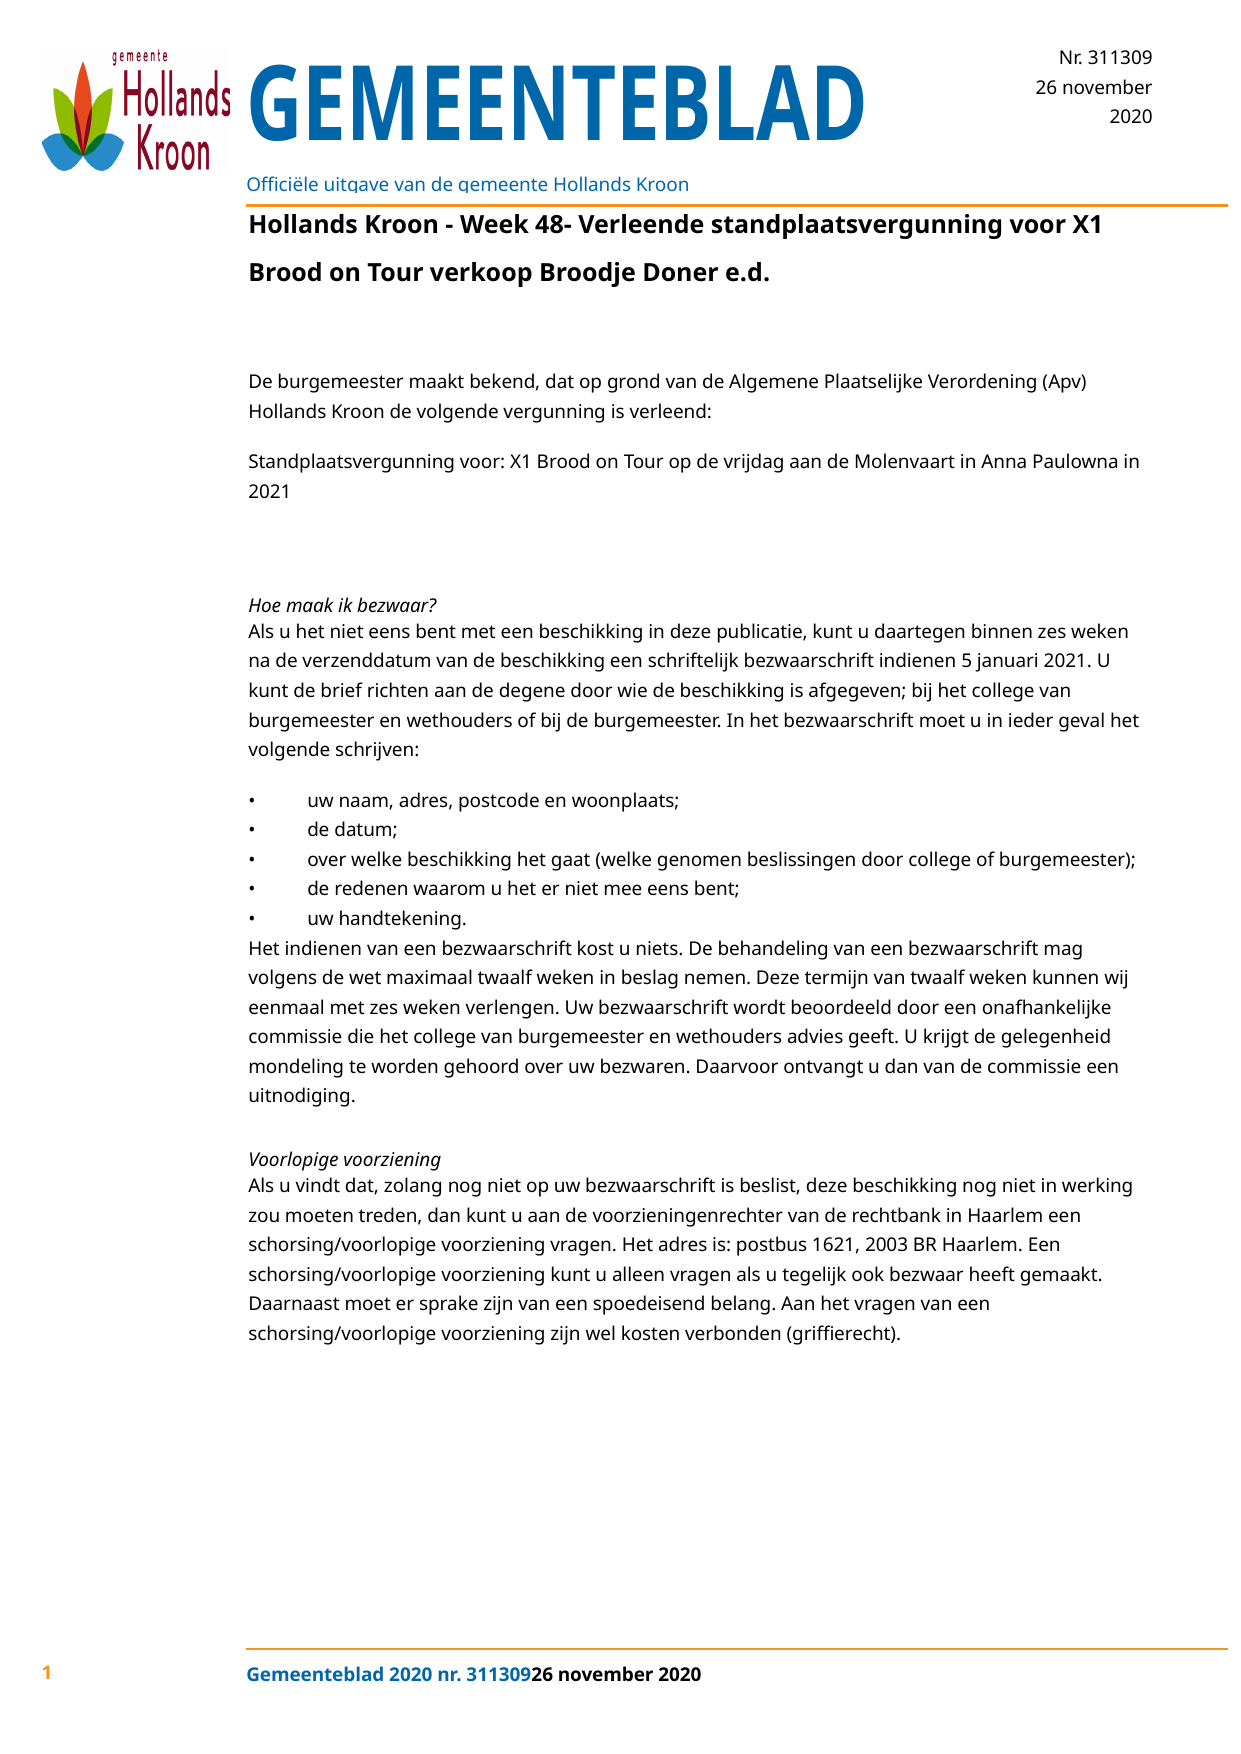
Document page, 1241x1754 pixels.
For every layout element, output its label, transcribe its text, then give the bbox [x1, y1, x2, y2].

list over welke beschikking het gaat (welke genomen beslissingen door college of burgemeester); [248, 846, 1152, 872]
list de datum; [248, 816, 1152, 842]
text Standplaatsvergunning voor: X1 Brood on Tour op de vrijdag aan de Molenvaart in Anna Paulowna in 2021 [248, 448, 1152, 504]
list de redenen waarom u het er niet mee eens bent; [248, 876, 1152, 901]
text Als u vindt dat, zolang nog niet op uw bezwaarschrift is beslist, deze beschikking nog niet in werking zou moeten treden, dan kunt u aan de voorzieningenrechter van de rechtbank in Haarlem een schorsing/voorlopige voorziening vragen. Het adres is: postbus 1621, 2003 BR Haarlem. Een schorsing/voorlopige voorziening kunt u alleen vragen als u tegelijk ook bezwaar heeft gemaakt. Daarnaast moet er sprake zijn van een spoedeisend belang. Aan het vragen van een schorsing/voorlopige voorziening zijn wel kosten verbonden (griffierecht). [248, 1172, 1152, 1346]
text Hollands Kroon - Week 48- Verleende standplaatsvergunning voor X1 Brood on Tour verkoop Broodje Doner e.d. [248, 207, 1152, 288]
text Als u het niet eens bent met een beschikking in deze publicatie, kunt u daartegen binnen zes weken na de verzenddatum van de beschikking een schriftelijk bezwaarschrift indienen 5 januari 2021. U kunt de brief richten aan de degene door wie de beschikking is afgegeven; bij het college van burgemeester en wethouders of bij de burgemeester. In het bezwaarschrift moet u in ieder geval het volgende schrijven: [248, 618, 1152, 762]
text Het indienen van een bezwaarschrift kost u niets. De behandeling van een bezwaarschrift mag volgens de wet maximaal twaalf weken in beslag nemen. Deze termijn van twaalf weken kunnen wij eenmaal met zes weken verlengen. Uw bezwaarschrift wordt beoordeeld door een onafhankelijke commissie die het college van burgemeester en wethouders advies geeft. U krijgt de gelegenheid mondeling te worden gehoord over uw bezwaren. Daarvoor ontvangt u dan van de commissie een uitnodiging. [248, 935, 1152, 1108]
picture [41, 47, 231, 172]
list uw naam, adres, postcode en woonplaats; [248, 787, 1152, 812]
text Voorlopige voorziening [248, 1147, 1152, 1172]
list uw handtekening. [248, 905, 1152, 931]
text De burgemeester maakt bekend, dat op grond van de Algemene Plaatselijke Verordening (Apv) Hollands Kroon de volgende vergunning is verleend: [248, 368, 1152, 424]
text Hoe maak ik bezwaar? [248, 592, 1152, 618]
